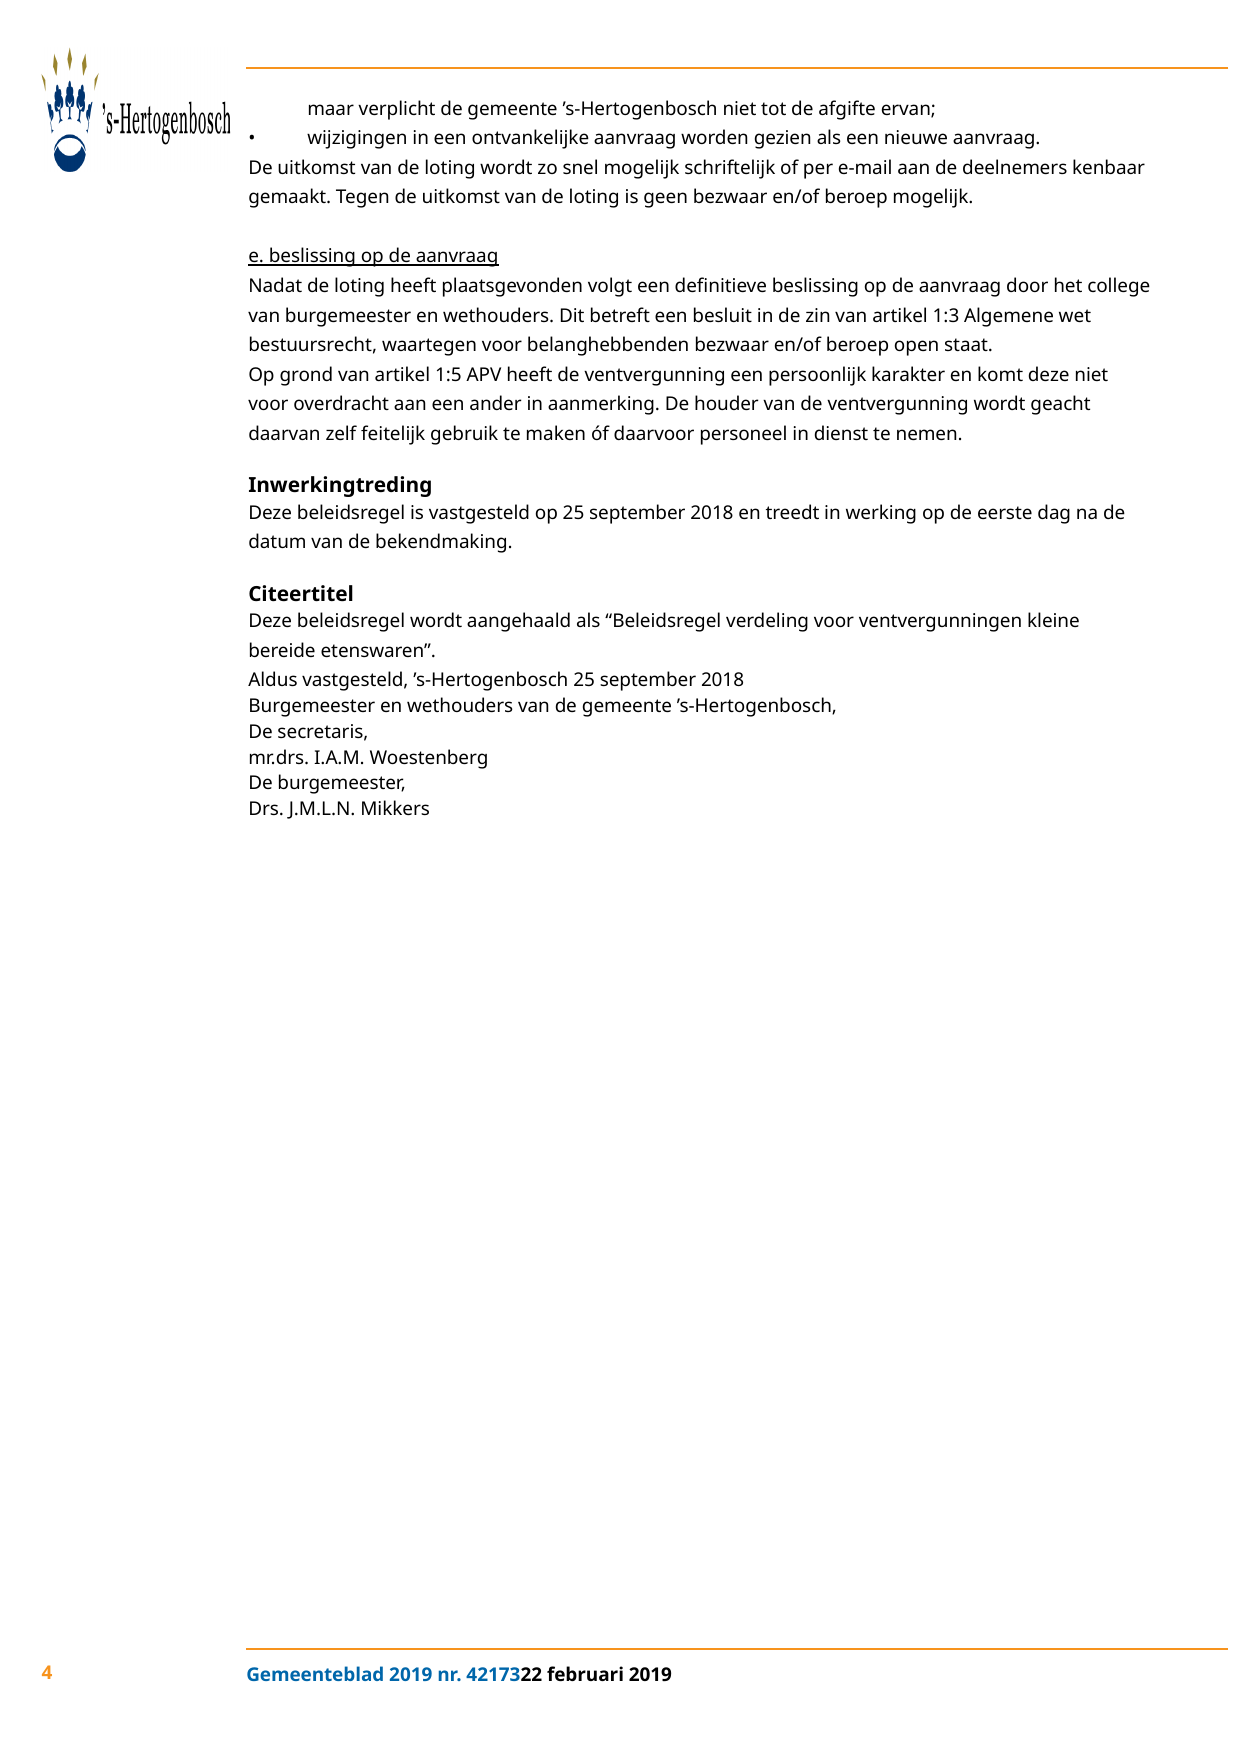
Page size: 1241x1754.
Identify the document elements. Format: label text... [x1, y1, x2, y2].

text Burgemeester en wethouders van de gemeente ’s-Hertogenbosch, [248, 692, 1152, 718]
text Drs. J.M.L.N. Mikkers [248, 795, 1152, 821]
text mr.drs. I.A.M. Woestenberg [248, 744, 1152, 769]
text De uitkomst van de loting wordt zo snel mogelijk schriftelijk of per e-mail aan de deelnemers kenbaar gemaakt. Tegen de uitkomst van de loting is geen bezwaar en/of beroep mogelijk. [248, 154, 1152, 209]
list wijzigingen in een ontvankelijke aanvraag worden gezien als een nieuwe aanvraag. [248, 124, 1152, 150]
text Aldus vastgesteld, ’s-Hertogenbosch 25 september 2018 [248, 667, 1152, 692]
text Deze beleidsregel is vastgesteld op 25 september 2018 en treedt in werking op de eerste dag na de datum van de bekendmaking. [248, 499, 1152, 554]
text De burgemeester, [248, 769, 1152, 795]
text De secretaris, [248, 718, 1152, 744]
text Nadat de loting heeft plaatsgevonden volgt een definitieve beslissing op de aanvraag door het college van burgemeester en wethouders. Dit betreft een besluit in de zin van artikel 1:3 Algemene wet bestuursrecht, waartegen voor belanghebbenden bezwaar en/of beroep open staat. [248, 272, 1152, 357]
text Inwerkingtreding [248, 471, 1152, 499]
text e. beslissing op de aanvraag [248, 243, 1152, 268]
text Op grond van artikel 1:5 APV heeft de ventvergunning een persoonlijk karakter en komt deze niet voor overdracht aan een ander in aanmerking. De houder van de ventvergunning wordt geacht daarvan zelf feitelijk gebruik te maken óf daarvoor personeel in dienst te nemen. [248, 361, 1152, 446]
picture [41, 47, 231, 172]
list maar verplicht de gemeente ’s-Hertogenbosch niet tot de afgifte ervan; [248, 95, 1152, 121]
text Deze beleidsregel wordt aangehaald als “Beleidsregel verdeling voor ventvergunningen kleine bereide etenswaren”. [248, 607, 1152, 663]
text Citeertitel [248, 579, 1152, 607]
